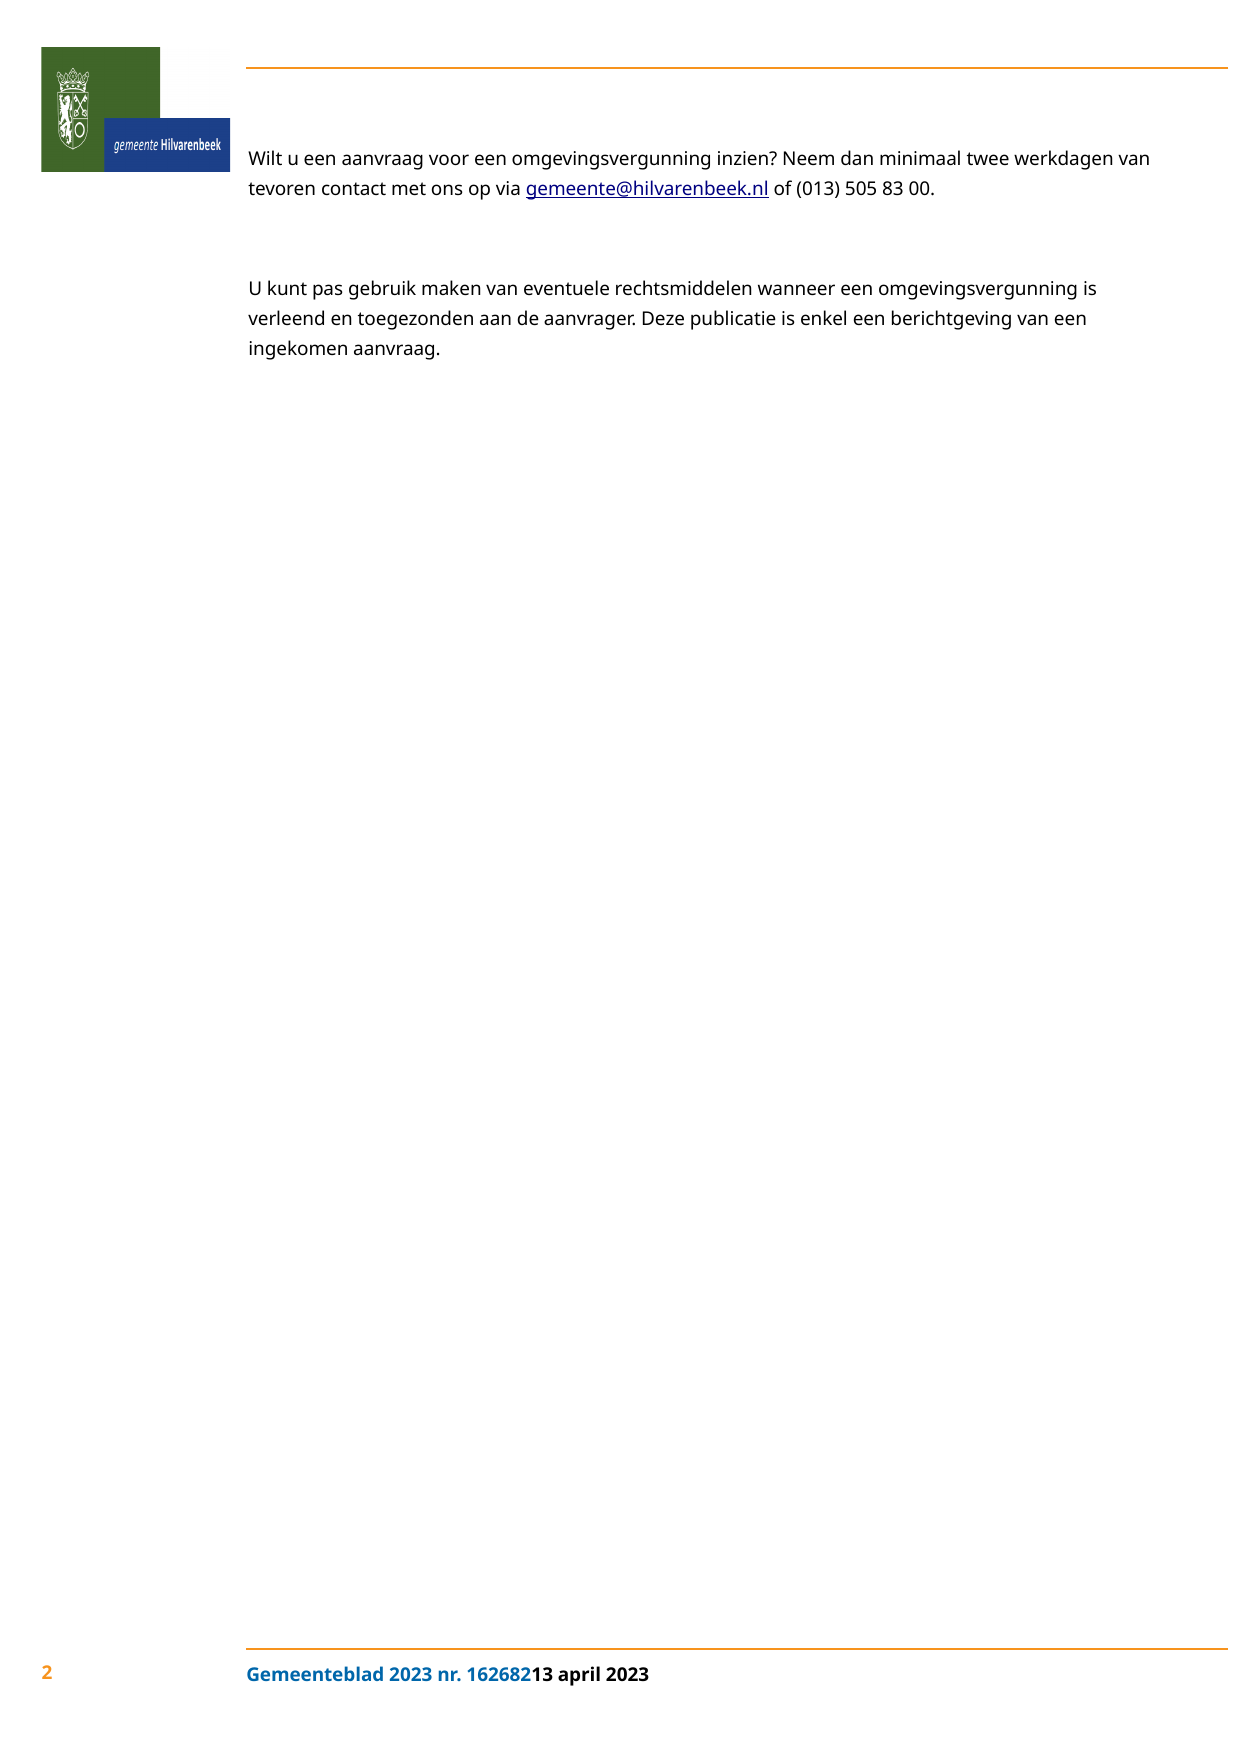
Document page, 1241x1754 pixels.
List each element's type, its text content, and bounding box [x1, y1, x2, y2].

text Wilt u een aanvraag voor een omgevingsvergunning inzien? Neem dan minimaal twee werkdagen van tevoren contact met ons op via gemeente@hilvarenbeek.nl of (013) 505 83 00. [248, 145, 1152, 201]
picture [41, 47, 231, 172]
text U kunt pas gebruik maken van eventuele rechtsmiddelen wanneer een omgevingsvergunning is verleend en toegezonden aan de aanvrager. Deze publicatie is enkel een berichtgeving van een ingekomen aanvraag. [248, 276, 1152, 361]
